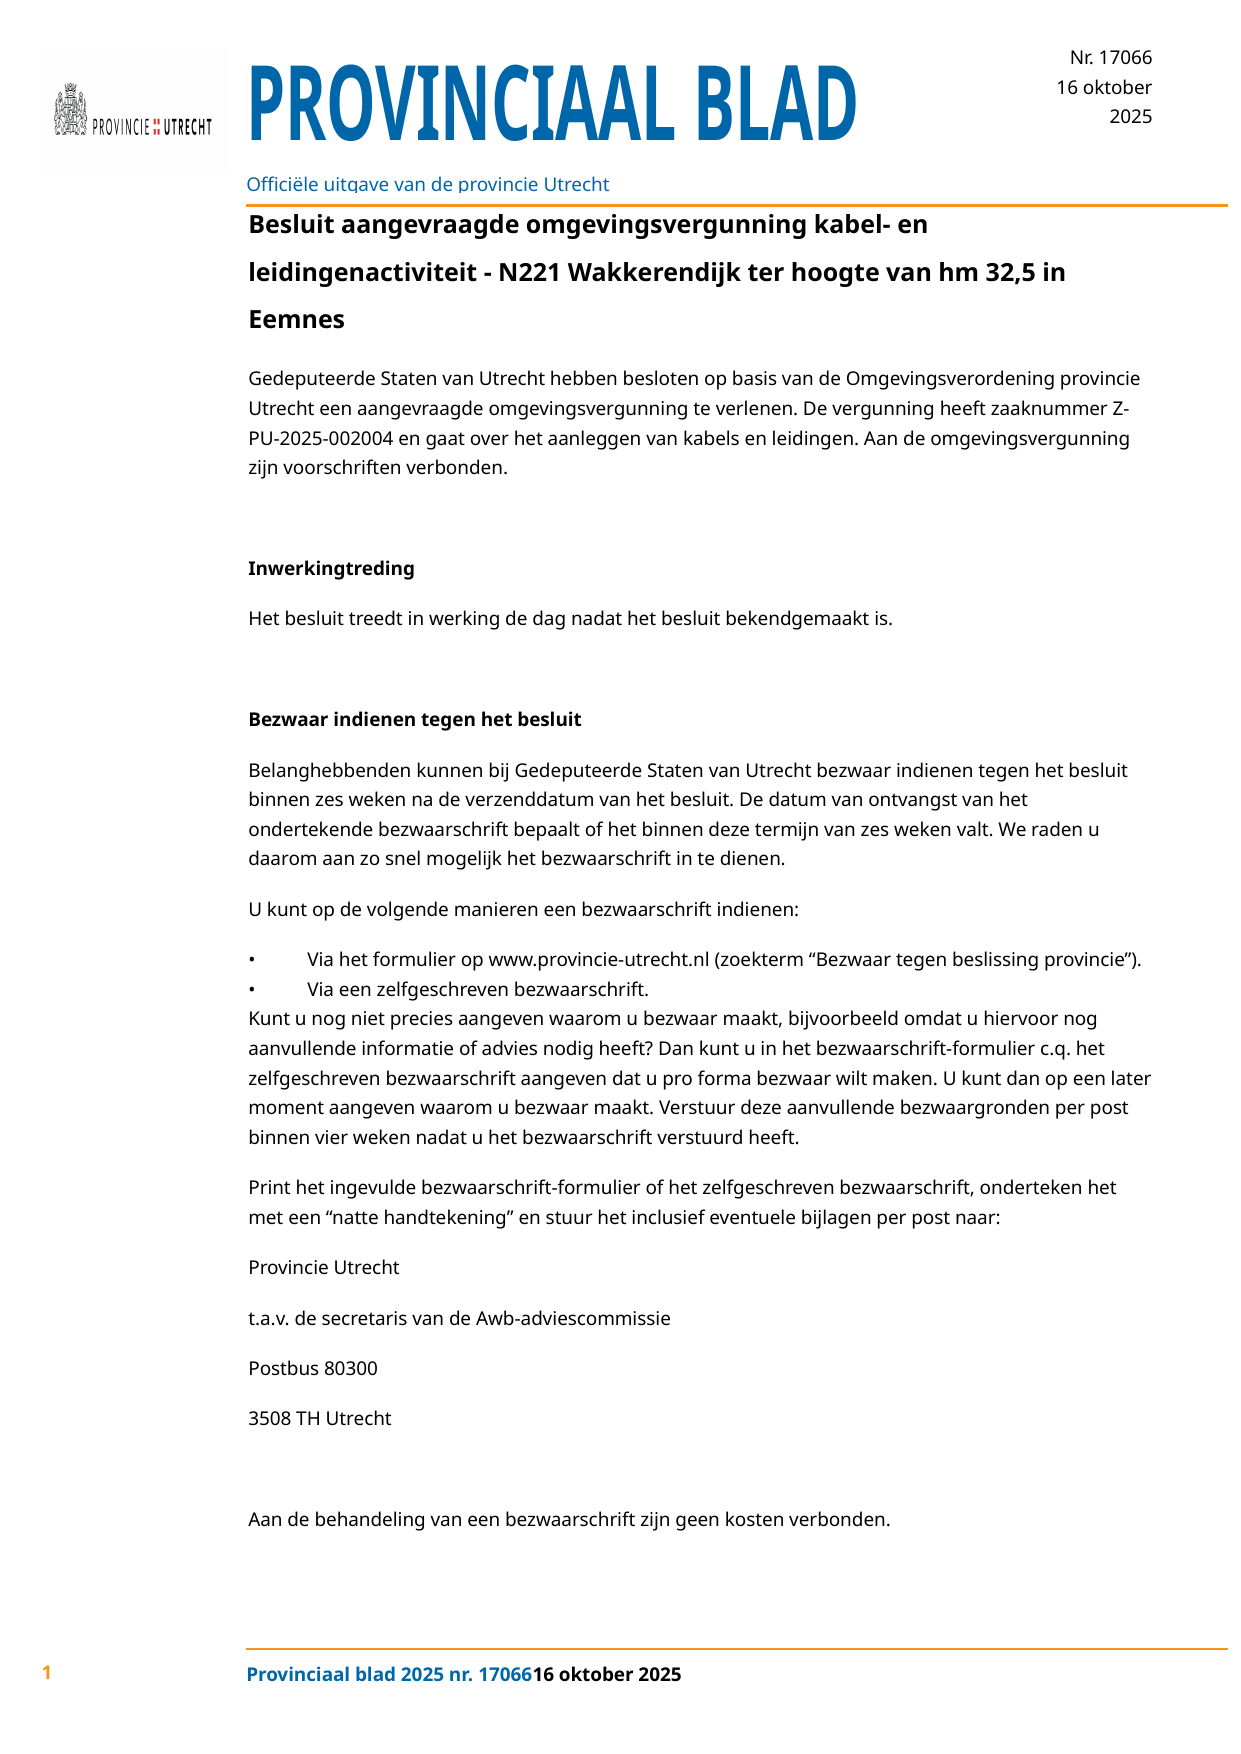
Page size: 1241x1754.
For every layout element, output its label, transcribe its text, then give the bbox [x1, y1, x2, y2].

text Kunt u nog niet precies aangeven waarom u bezwaar maakt, bijvoorbeeld omdat u hiervoor nog aanvullende informatie of advies nodig heeft? Dan kunt u in het bezwaarschrift-formulier c.q. het zelfgeschreven bezwaarschrift aangeven dat u pro forma bezwaar wilt maken. U kunt dan op een later moment aangeven waarom u bezwaar maakt. Verstuur deze aanvullende bezwaargronden per post binnen vier weken nadat u het bezwaarschrift verstuurd heeft. [248, 1006, 1152, 1149]
text 3508 TH Utrecht [248, 1406, 1152, 1431]
picture [41, 47, 231, 172]
text U kunt op de volgende manieren een bezwaarschrift indienen: [248, 896, 1152, 922]
text Bezwaar indienen tegen het besluit [248, 706, 1152, 732]
text Gedeputeerde Staten van Utrecht hebben besloten op basis van de Omgevingsverordening provincie Utrecht een aangevraagde omgevingsvergunning te verlenen. De vergunning heeft zaaknummer Z-PU-2025-002004 en gaat over het aanleggen van kabels en leidingen. Aan de omgevingsvergunning zijn voorschriften verbonden. [248, 366, 1152, 480]
text Belanghebbenden kunnen bij Gedeputeerde Staten van Utrecht bezwaar indienen tegen het besluit binnen zes weken na de verzenddatum van het besluit. De datum van ontvangst van het ondertekende bezwaarschrift bepaalt of het binnen deze termijn van zes weken valt. We raden u daarom aan zo snel mogelijk het bezwaarschrift in te dienen. [248, 757, 1152, 871]
text Provincie Utrecht [248, 1254, 1152, 1280]
text t.a.v. de secretaris van de Awb-adviescommissie [248, 1305, 1152, 1330]
list Via het formulier op www.provincie-utrecht.nl (zoekterm “Bezwaar tegen beslissing provincie”). [248, 946, 1152, 972]
text Print het ingevulde bezwaarschrift-formulier of het zelfgeschreven bezwaarschrift, onderteken het met een “natte handtekening” en stuur het inclusief eventuele bijlagen per post naar: [248, 1174, 1152, 1229]
list Via een zelfgeschreven bezwaarschrift. [248, 976, 1152, 1002]
text Aan de behandeling van een bezwaarschrift zijn geen kosten verbonden. [248, 1506, 1152, 1532]
text Postbus 80300 [248, 1355, 1152, 1381]
text Inwerkingtreding [248, 555, 1152, 581]
text Het besluit treedt in werking de dag nadat het besluit bekendgemaakt is. [248, 606, 1152, 631]
text Besluit aangevraagde omgevingsvergunning kabel- en leidingenactiviteit - N221 Wakkerendijk ter hoogte van hm 32,5 in Eemnes [248, 207, 1152, 336]
